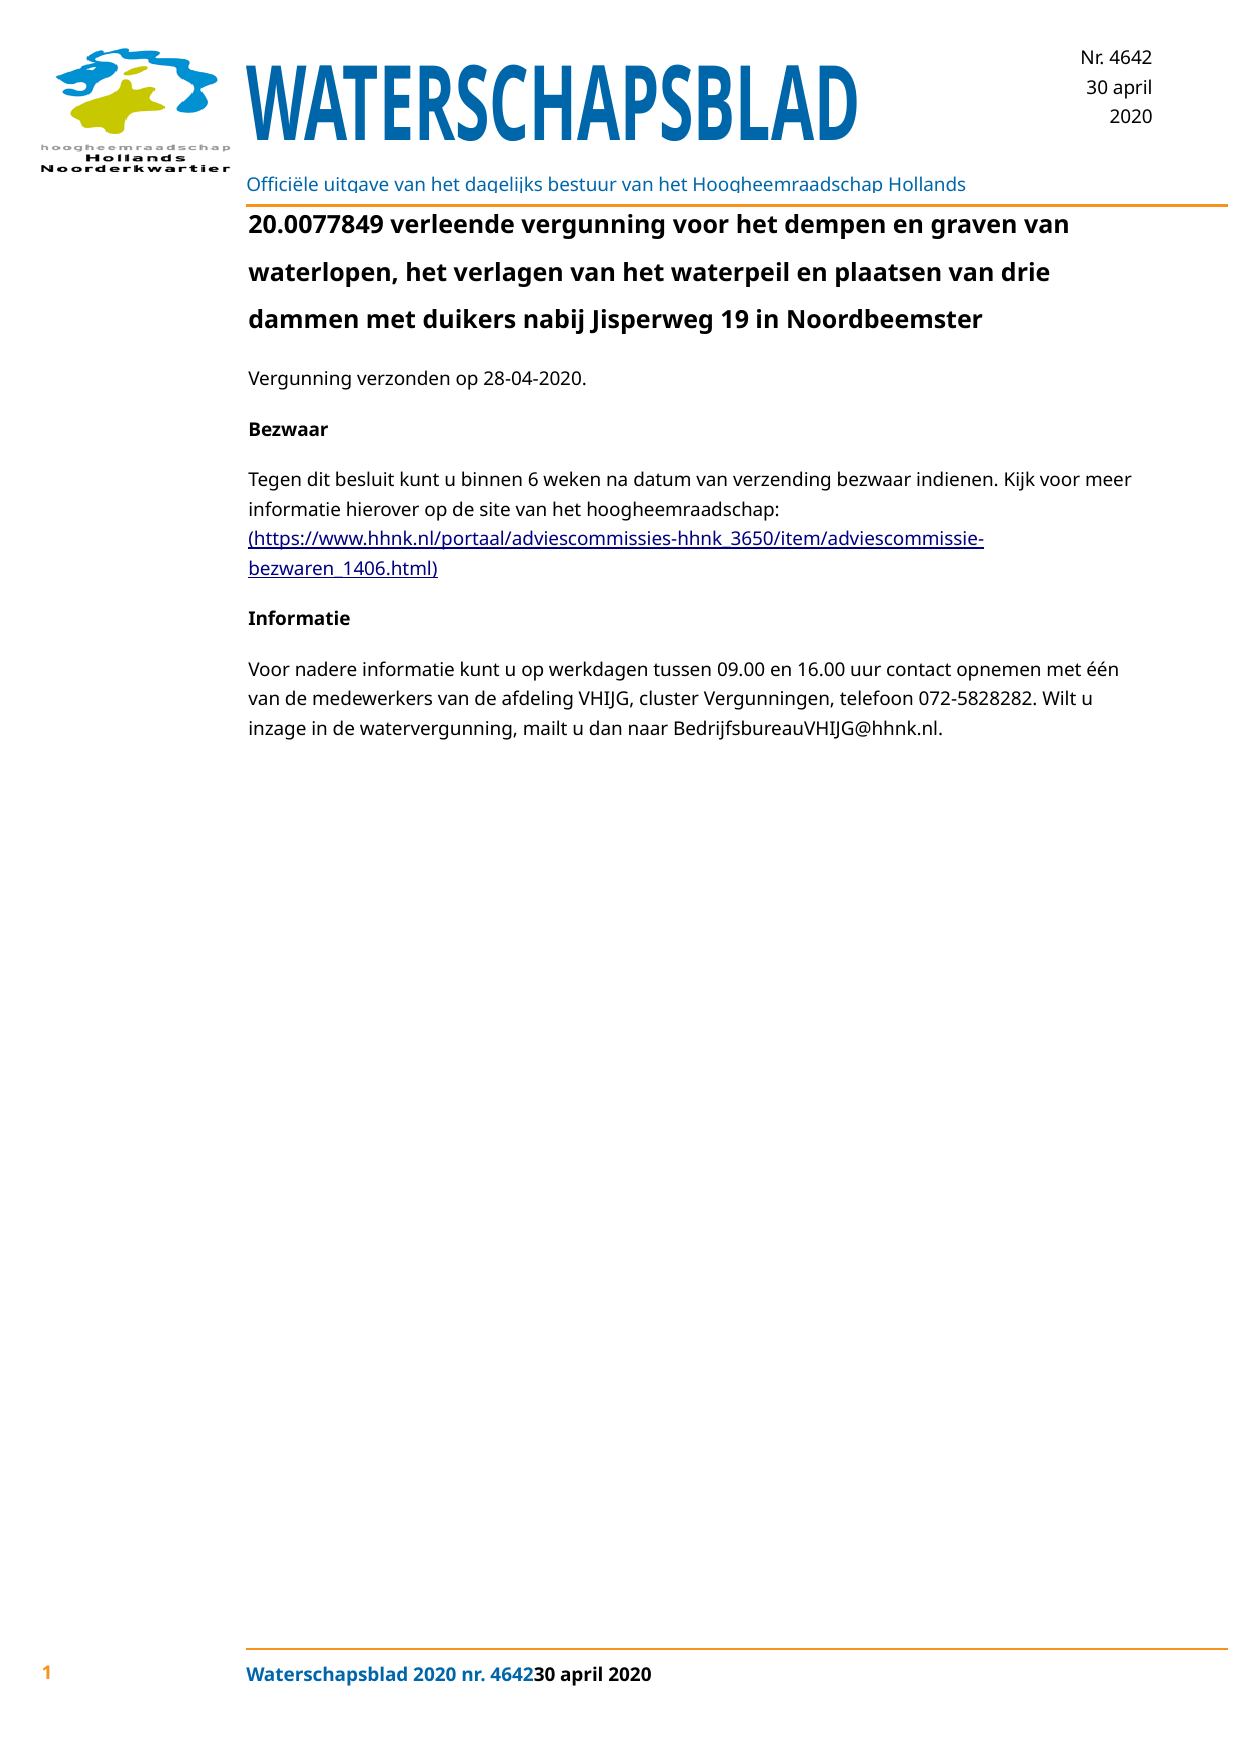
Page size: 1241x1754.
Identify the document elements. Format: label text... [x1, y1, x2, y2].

text Bezwaar [248, 416, 1152, 442]
text Vergunning verzonden op 28-04-2020. [248, 366, 1152, 391]
text 20.0077849 verleende vergunning voor het dempen en graven van waterlopen, het verlagen van het waterpeil en plaatsen van drie dammen met duikers nabij Jisperweg 19 in Noordbeemster [248, 207, 1152, 336]
text Tegen dit besluit kunt u binnen 6 weken na datum van verzending bezwaar indienen. Kijk voor meer informatie hierover op de site van het hoogheemraadschap: (https://www.hhnk.nl/portaal/adviescommissies-hhnk_3650/item/adviescommissie-bezwaren_1406.html) [248, 466, 1152, 581]
picture [41, 47, 231, 172]
text Voor nadere informatie kunt u op werkdagen tussen 09.00 en 16.00 uur contact opnemen met één van de medewerkers van de afdeling VHIJG, cluster Vergunningen, telefoon 072-5828282. Wilt u inzage in de watervergunning, mailt u dan naar BedrijfsbureauVHIJG@hhnk.nl. [248, 656, 1152, 741]
text Informatie [248, 606, 1152, 631]
